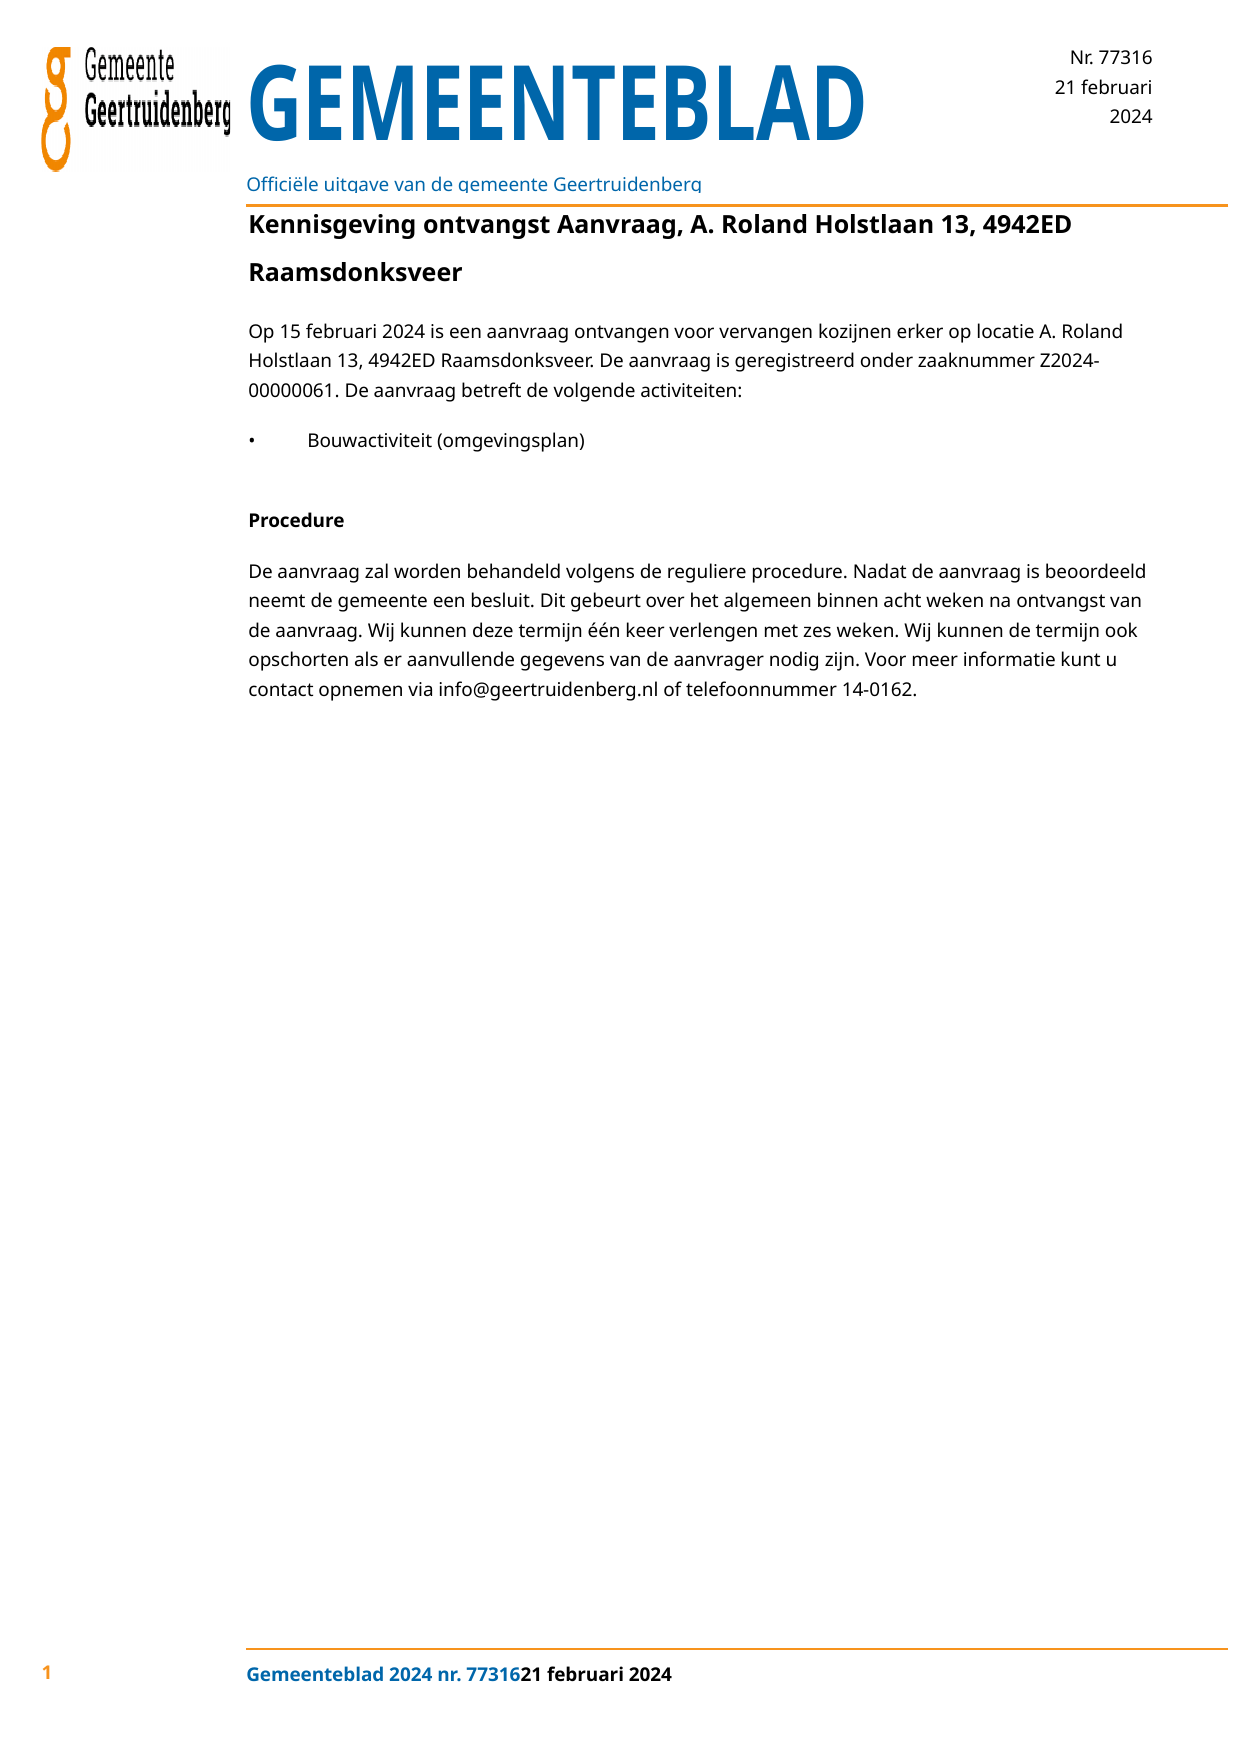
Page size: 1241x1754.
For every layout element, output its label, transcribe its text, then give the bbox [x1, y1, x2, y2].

text Procedure [248, 507, 1152, 533]
list Bouwactiviteit (omgevingsplan) [248, 427, 1152, 453]
text De aanvraag zal worden behandeld volgens de reguliere procedure. Nadat de aanvraag is beoordeeld neemt de gemeente een besluit. Dit gebeurt over het algemeen binnen acht weken na ontvangst van de aanvraag. Wij kunnen deze termijn één keer verlengen met zes weken. Wij kunnen de termijn ook opschorten als er aanvullende gegevens van de aanvrager nodig zijn. Voor meer informatie kunt u contact opnemen via info@geertruidenberg.nl of telefoonnummer 14-0162. [248, 558, 1152, 702]
text Op 15 februari 2024 is een aanvraag ontvangen voor vervangen kozijnen erker op locatie A. Roland Holstlaan 13, 4942ED Raamsdonksveer. De aanvraag is geregistreerd onder zaaknummer Z2024-00000061. De aanvraag betreft de volgende activiteiten: [248, 318, 1152, 403]
picture [41, 47, 231, 172]
text Kennisgeving ontvangst Aanvraag, A. Roland Holstlaan 13, 4942ED Raamsdonksveer [248, 207, 1152, 288]
